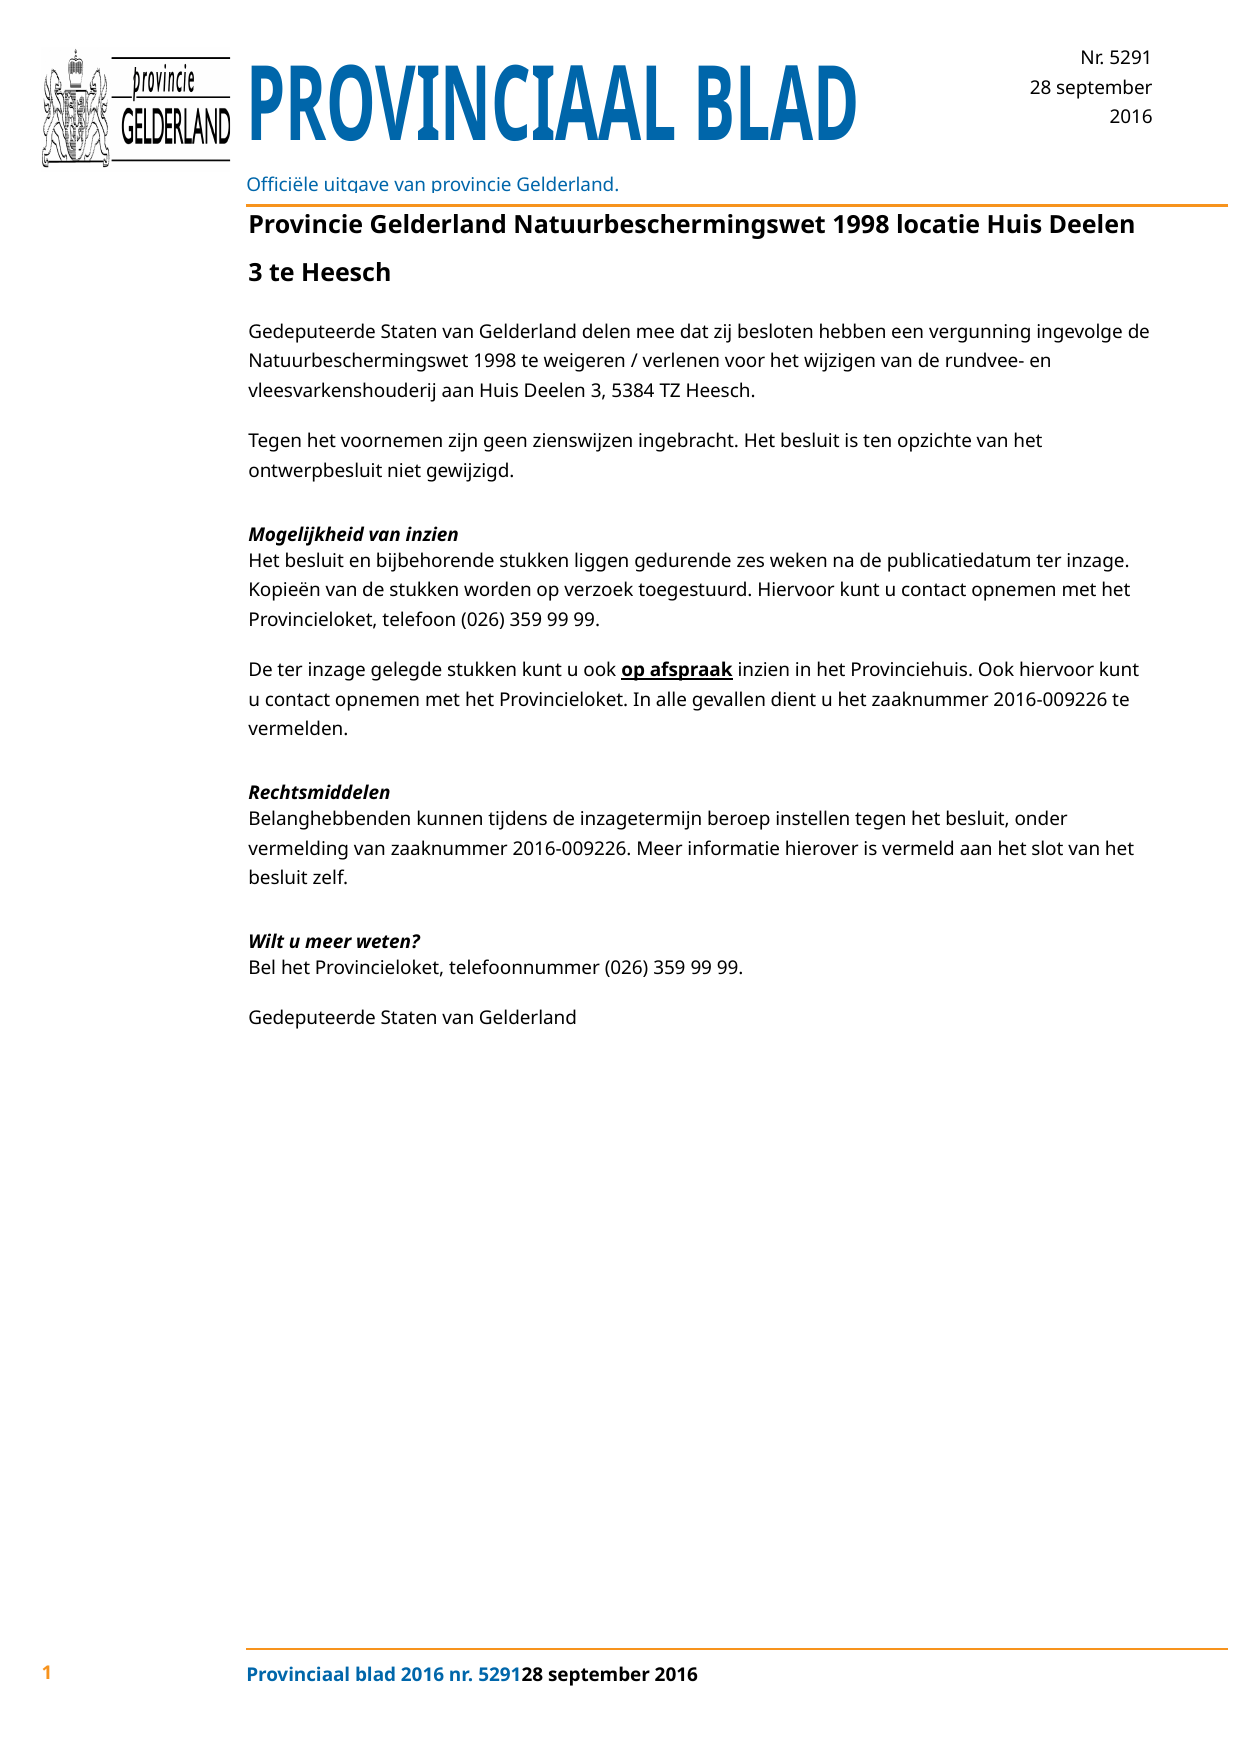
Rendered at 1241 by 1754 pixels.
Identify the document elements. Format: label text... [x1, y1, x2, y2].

text Mogelijkheid van inzien [248, 521, 1152, 547]
picture [41, 47, 231, 172]
text Belanghebbenden kunnen tijdens de inzagetermijn beroep instellen tegen het besluit, onder vermelding van zaaknummer 2016-009226. Meer informatie hierover is vermeld aan het slot van het besluit zelf. [248, 805, 1152, 890]
text De ter inzage gelegde stukken kunt u ook op afspraak inzien in het Provinciehuis. Ook hiervoor kunt u contact opnemen met het Provincieloket. In alle gevallen dient u het zaaknummer 2016-009226 te vermelden. [248, 656, 1152, 741]
text Gedeputeerde Staten van Gelderland [248, 1004, 1152, 1030]
text Het besluit en bijbehorende stukken liggen gedurende zes weken na de publicatiedatum ter inzage. Kopieën van de stukken worden op verzoek toegestuurd. Hiervoor kunt u contact opnemen met het Provincieloket, telefoon (026) 359 99 99. [248, 547, 1152, 632]
text Provincie Gelderland Natuurbeschermingswet 1998 locatie Huis Deelen 3 te Heesch [248, 207, 1152, 288]
text Bel het Provincieloket, telefoonnummer (026) 359 99 99. [248, 954, 1152, 980]
text Rechtsmiddelen [248, 779, 1152, 805]
text Gedeputeerde Staten van Gelderland delen mee dat zij besloten hebben een vergunning ingevolge de Natuurbeschermingswet 1998 te weigeren / verlenen voor het wijzigen van de rundvee- en vleesvarkenshouderij aan Huis Deelen 3, 5384 TZ Heesch. [248, 318, 1152, 403]
text Wilt u meer weten? [248, 928, 1152, 954]
text Tegen het voornemen zijn geen zienswijzen ingebracht. Het besluit is ten opzichte van het ontwerpbesluit niet gewijzigd. [248, 427, 1152, 483]
